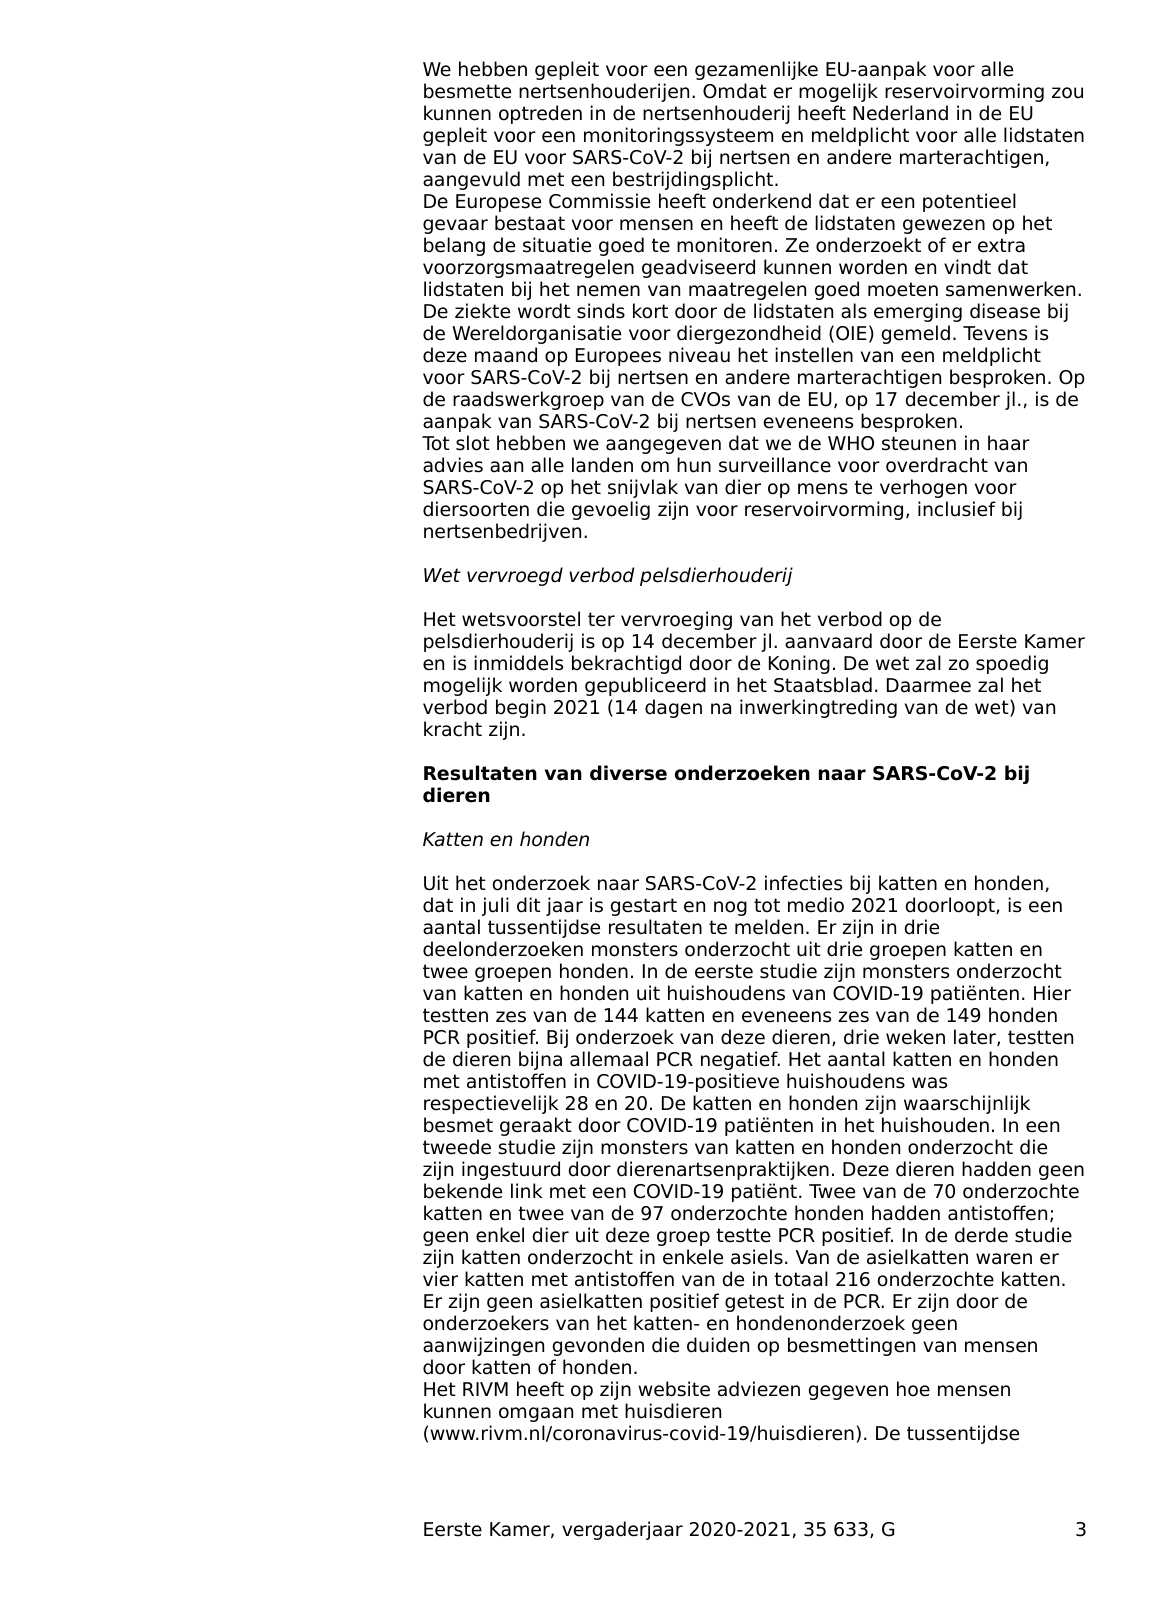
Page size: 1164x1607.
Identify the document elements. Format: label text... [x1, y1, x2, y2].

text De Europese Commissie heeft onderkend dat er een potentieel gevaar bestaat voor mensen en heeft de lidstaten gewezen op het belang de situatie goed te monitoren. Ze onderzoekt of er extra voorzorgsmaatregelen geadviseerd kunnen worden en vindt dat lidstaten bij het nemen van maatregelen goed moeten samenwerken. [422, 191, 1087, 301]
text Het RIVM heeft op zijn website adviezen gegeven hoe mensen kunnen omgaan met huisdieren (www.rivm.nl/coronavirus-covid-19/huisdieren). De tussentijdse [422, 1379, 1087, 1445]
subtitle Wet vervroegd verbod pelsdierhouderij [422, 565, 1087, 587]
text Het wetsvoorstel ter vervroeging van het verbod op de pelsdierhouderij is op 14 december jl. aanvaard door de Eerste Kamer en is inmiddels bekrachtigd door de Koning. De wet zal zo spoedig mogelijk worden gepubliceerd in het Staatsblad. Daarmee zal het verbod begin 2021 (14 dagen na inwerkingtreding van de wet) van kracht zijn. [422, 609, 1087, 741]
text We hebben gepleit voor een gezamenlijke EU-aanpak voor alle besmette nertsenhouderijen. Omdat er mogelijk reservoirvorming zou kunnen optreden in de nertsenhouderij heeft Nederland in de EU gepleit voor een monitoringssysteem en meldplicht voor alle lidstaten van de EU voor SARS-CoV-2 bij nertsen en andere marterachtigen, aangevuld met een bestrijdingsplicht. [422, 59, 1087, 191]
text Uit het onderzoek naar SARS-CoV-2 infecties bij katten en honden, dat in juli dit jaar is gestart en nog tot medio 2021 doorloopt, is een aantal tussentijdse resultaten te melden. Er zijn in drie deelonderzoeken monsters onderzocht uit drie groepen katten en twee groepen honden. In de eerste studie zijn monsters onderzocht van katten en honden uit huishoudens van COVID-19 patiënten. Hier testten zes van de 144 katten en eveneens zes van de 149 honden PCR positief. Bij onderzoek van deze dieren, drie weken later, testten de dieren bijna allemaal PCR negatief. Het aantal katten en honden met antistoffen in COVID-19-positieve huishoudens was respectievelijk 28 en 20. De katten en honden zijn waarschijnlijk besmet geraakt door COVID-19 patiënten in het huishouden. In een tweede studie zijn monsters van katten en honden onderzocht die zijn ingestuurd door dierenartsenpraktijken. Deze dieren hadden geen bekende link met een COVID-19 patiënt. Twee van de 70 onderzochte katten en twee van de 97 onderzochte honden hadden antistoffen; geen enkel dier uit deze groep testte PCR positief. In de derde studie zijn katten onderzocht in enkele asiels. Van de asielkatten waren er vier katten met antistoffen van de in totaal 216 onderzochte katten. Er zijn geen asielkatten positief getest in de PCR. Er zijn door de onderzoekers van het katten- en hondenonderzoek geen aanwijzingen gevonden die duiden op besmettingen van mensen door katten of honden. [422, 873, 1087, 1379]
text Tot slot hebben we aangegeven dat we de WHO steunen in haar advies aan alle landen om hun surveillance voor overdracht van SARS-CoV-2 op het snijvlak van dier op mens te verhogen voor diersoorten die gevoelig zijn voor reservoirvorming, inclusief bij nertsenbedrijven. [422, 433, 1087, 543]
subtitle Resultaten van diverse onderzoeken naar SARS-CoV-2 bij dieren [422, 763, 1087, 807]
text De ziekte wordt sinds kort door de lidstaten als emerging disease bij de Wereldorganisatie voor diergezondheid (OIE) gemeld. Tevens is deze maand op Europees niveau het instellen van een meldplicht voor SARS-CoV-2 bij nertsen en andere marterachtigen besproken. Op de raadswerkgroep van de CVOs van de EU, op 17 december jl., is de aanpak van SARS-CoV-2 bij nertsen eveneens besproken. [422, 301, 1087, 433]
subtitle Katten en honden [422, 829, 1087, 851]
